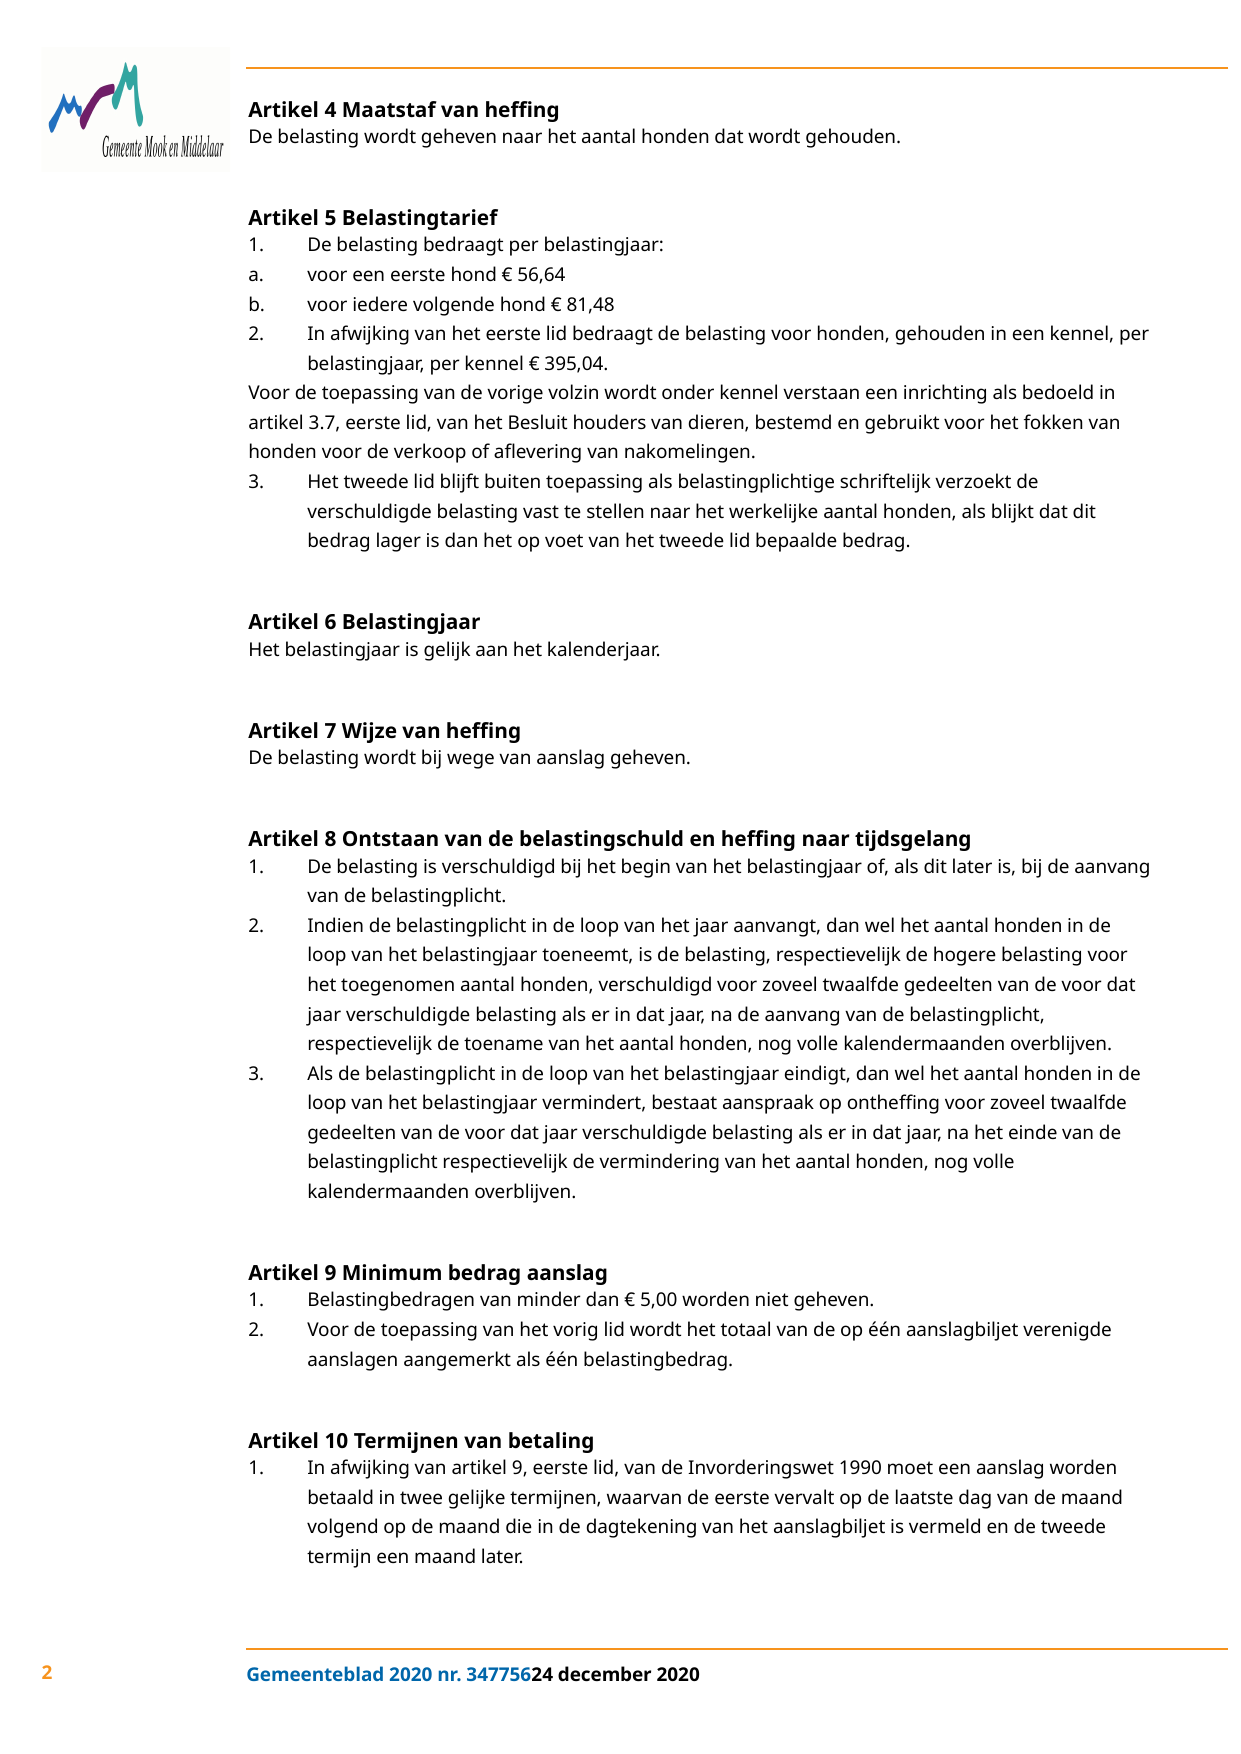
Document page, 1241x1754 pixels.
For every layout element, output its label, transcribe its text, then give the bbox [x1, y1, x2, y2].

text Het belastingjaar is gelijk aan het kalenderjaar. [248, 636, 1152, 662]
list Het tweede lid blijft buiten toepassing als belastingplichtige schriftelijk verzoekt de verschuldigde belasting vast te stellen naar het werkelijke aantal honden, als blijkt dat dit bedrag lager is dan het op voet van het tweede lid bepaalde bedrag. [248, 468, 1152, 553]
list In afwijking van artikel 9, eerste lid, van de Invorderingswet 1990 moet een aanslag worden betaald in twee gelijke termijnen, waarvan de eerste vervalt op de laatste dag van de maand volgend op de maand die in de dagtekening van het aanslagbiljet is vermeld en de tweede termijn een maand later. [248, 1454, 1152, 1569]
list De belasting bedraagt per belastingjaar: [248, 232, 1152, 257]
text Artikel 7 Wijze van heffing [248, 716, 1152, 744]
picture [41, 47, 231, 172]
text Artikel 5 Belastingtarief [248, 203, 1152, 232]
text De belasting wordt bij wege van aanslag geheven. [248, 744, 1152, 770]
text Artikel 9 Minimum bedrag aanslag [248, 1258, 1152, 1287]
text Artikel 4 Maatstaf van heffing [248, 95, 1152, 123]
list voor iedere volgende hond € 81,48 [248, 291, 1152, 317]
list Als de belastingplicht in de loop van het belastingjaar eindigt, dan wel het aantal honden in de loop van het belastingjaar vermindert, bestaat aanspraak op ontheffing voor zoveel twaalfde gedeelten van de voor dat jaar verschuldigde belasting als er in dat jaar, na het einde van de belastingplicht respectievelijk de vermindering van het aantal honden, nog volle kalendermaanden overblijven. [248, 1060, 1152, 1204]
list Belastingbedragen van minder dan € 5,00 worden niet geheven. [248, 1287, 1152, 1312]
list voor een eerste hond € 56,64 [248, 261, 1152, 287]
list De belasting is verschuldigd bij het begin van het belastingjaar of, als dit later is, bij de aanvang van de belastingplicht. [248, 853, 1152, 908]
text Artikel 6 Belastingjaar [248, 607, 1152, 636]
text Artikel 8 Ontstaan van de belastingschuld en heffing naar tijdsgelang [248, 824, 1152, 853]
list Voor de toepassing van het vorig lid wordt het totaal van de op één aanslagbiljet verenigde aanslagen aangemerkt als één belastingbedrag. [248, 1316, 1152, 1372]
list Indien de belastingplicht in de loop van het jaar aanvangt, dan wel het aantal honden in de loop van het belastingjaar toeneemt, is de belasting, respectievelijk de hogere belasting voor het toegenomen aantal honden, verschuldigd voor zoveel twaalfde gedeelten van de voor dat jaar verschuldigde belasting als er in dat jaar, na de aanvang van de belastingplicht, respectievelijk de toename van het aantal honden, nog volle kalendermaanden overblijven. [248, 912, 1152, 1056]
text Voor de toepassing van de vorige volzin wordt onder kennel verstaan een inrichting als bedoeld in artikel 3.7, eerste lid, van het Besluit houders van dieren, bestemd en gebruikt voor het fokken van honden voor de verkoop of aflevering van nakomelingen. [248, 379, 1152, 464]
text De belasting wordt geheven naar het aantal honden dat wordt gehouden. [248, 123, 1152, 149]
list In afwijking van het eerste lid bedraagt de belasting voor honden, gehouden in een kennel, per belastingjaar, per kennel € 395,04. [248, 320, 1152, 376]
text Artikel 10 Termijnen van betaling [248, 1426, 1152, 1454]
